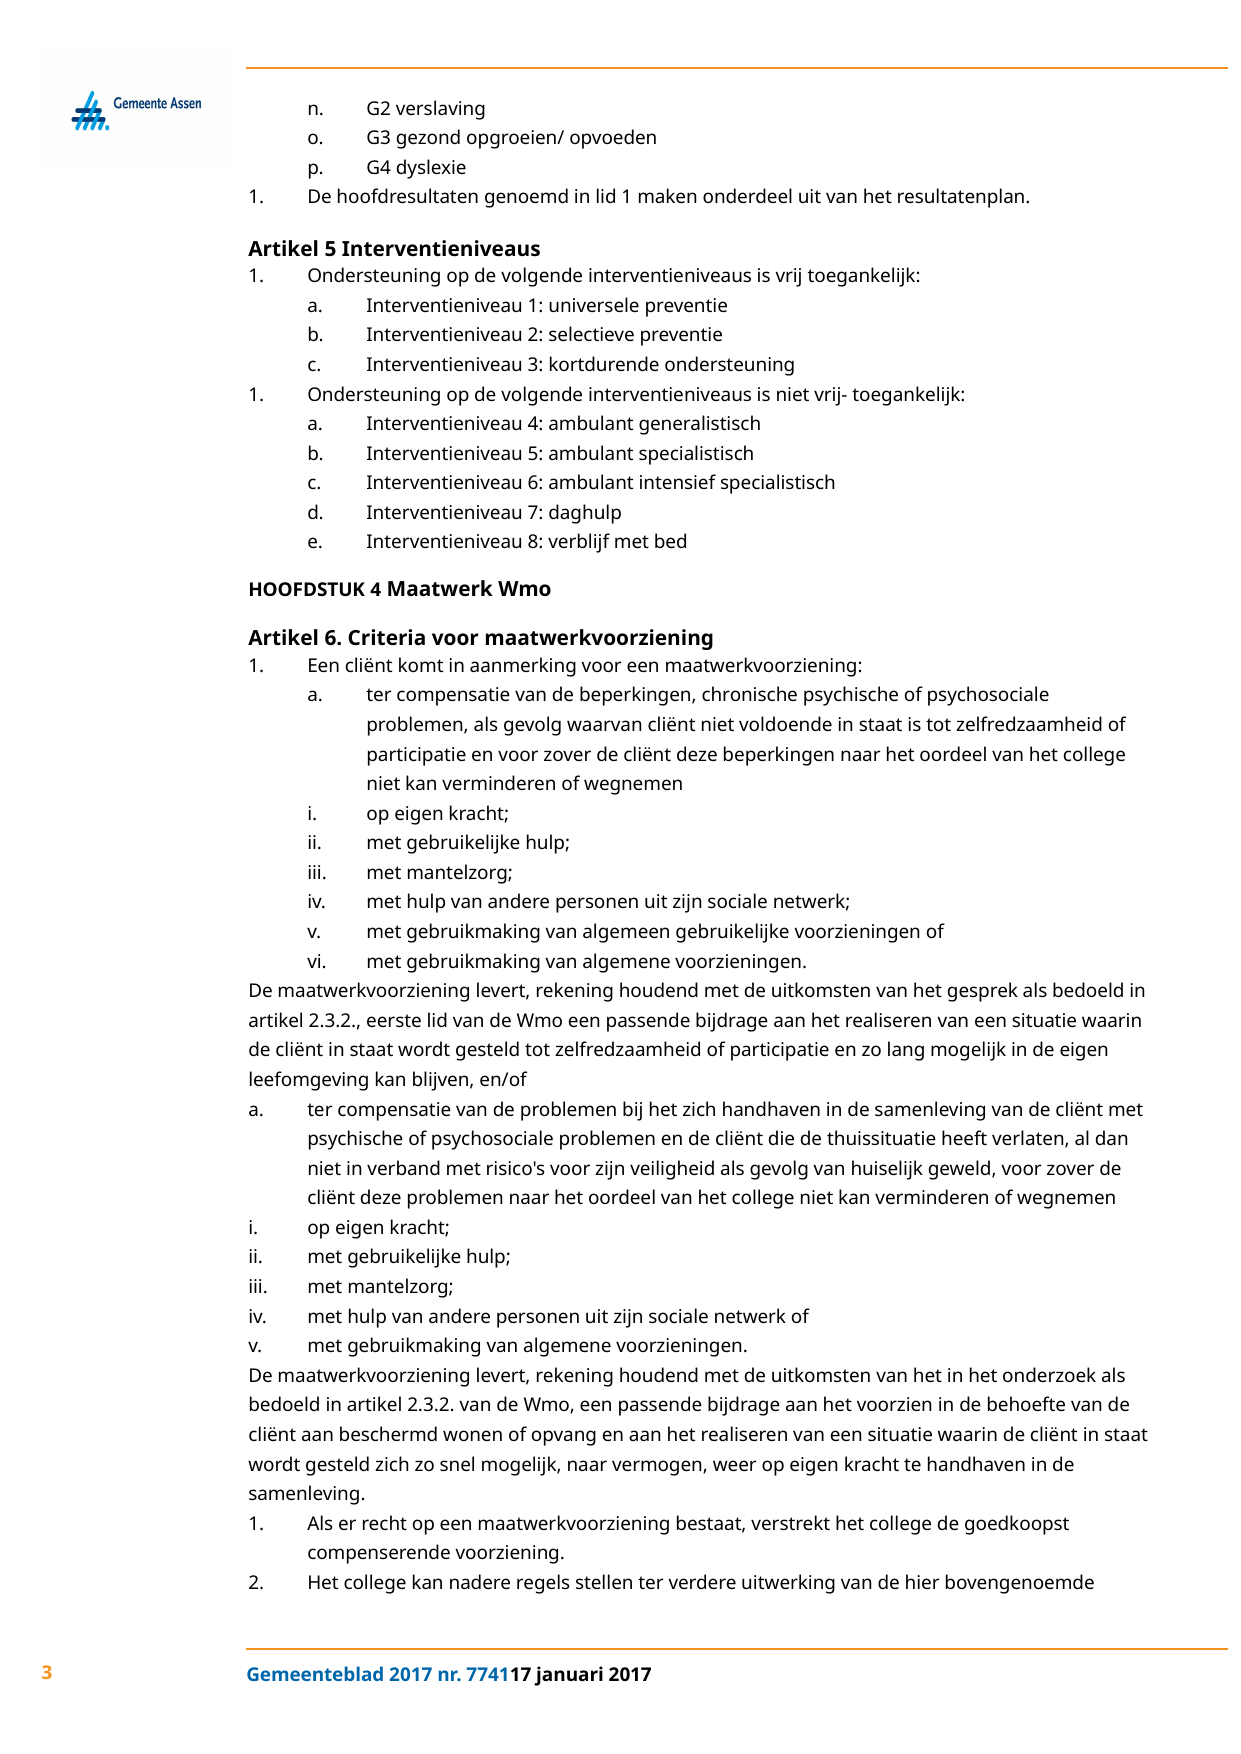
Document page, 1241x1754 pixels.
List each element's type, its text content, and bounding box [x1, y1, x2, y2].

text De maatwerkvoorziening levert, rekening houdend met de uitkomsten van het gesprek als bedoeld in artikel 2.3.2., eerste lid van de Wmo een passende bijdrage aan het realiseren van een situatie waarin de cliënt in staat wordt gesteld tot zelfredzaamheid of participatie en zo lang mogelijk in de eigen leefomgeving kan blijven, en/of [248, 977, 1152, 1092]
list Interventieniveau 7: daghulp [307, 499, 1152, 525]
text Artikel 6. Criteria voor maatwerkvoorziening [248, 623, 1152, 652]
list met gebruikmaking van algemene voorzieningen. [248, 1332, 1152, 1358]
list Als er recht op een maatwerkvoorziening bestaat, verstrekt het college de goedkoopst compenserende voorziening. [248, 1510, 1152, 1565]
list G4 dyslexie [307, 154, 1152, 180]
list met hulp van andere personen uit zijn sociale netwerk of [248, 1303, 1152, 1328]
list Een cliënt komt in aanmerking voor een maatwerkvoorziening: [248, 652, 1152, 678]
list Interventieniveau 1: universele preventie [307, 292, 1152, 318]
list Interventieniveau 3: kortdurende ondersteuning [307, 351, 1152, 377]
list met gebruikelijke hulp; [248, 1244, 1152, 1269]
list De hoofdresultaten genoemd in lid 1 maken onderdeel uit van het resultatenplan. [248, 183, 1152, 209]
list Ondersteuning op de volgende interventieniveaus is niet vrij- toegankelijk: [248, 381, 1152, 406]
list op eigen kracht; [248, 1214, 1152, 1240]
list Interventieniveau 5: ambulant specialistisch [307, 440, 1152, 466]
text HOOFDSTUK 4 Maatwerk Wmo [248, 574, 1152, 603]
list ter compensatie van de problemen bij het zich handhaven in de samenleving van de cliënt met psychische of psychosociale problemen en de cliënt die de thuissituatie heeft verlaten, al dan niet in verband met risico's voor zijn veiligheid als gevolg van huiselijk geweld, voor zover de cliënt deze problemen naar het oordeel van het college niet kan verminderen of wegnemen [248, 1096, 1152, 1210]
list G2 verslaving [307, 95, 1152, 121]
list met mantelzorg; [248, 1273, 1152, 1299]
list Interventieniveau 2: selectieve preventie [307, 322, 1152, 347]
list Interventieniveau 6: ambulant intensief specialistisch [307, 469, 1152, 495]
list Interventieniveau 8: verblijf met bed [307, 529, 1152, 554]
list op eigen kracht; [307, 800, 1152, 826]
list Ondersteuning op de volgende interventieniveaus is vrij toegankelijk: [248, 262, 1152, 288]
text De maatwerkvoorziening levert, rekening houdend met de uitkomsten van het in het onderzoek als bedoeld in artikel 2.3.2. van de Wmo, een passende bijdrage aan het voorzien in de behoefte van de cliënt aan beschermd wonen of opvang en aan het realiseren van een situatie waarin de cliënt in staat wordt gesteld zich zo snel mogelijk, naar vermogen, weer op eigen kracht te handhaven in de samenleving. [248, 1362, 1152, 1506]
picture [41, 47, 231, 172]
list met mantelzorg; [307, 859, 1152, 885]
list Het college kan nadere regels stellen ter verdere uitwerking van de hier bovengenoemde [248, 1569, 1152, 1595]
list Interventieniveau 4: ambulant generalistisch [307, 410, 1152, 436]
list ter compensatie van de beperkingen, chronische psychische of psychosociale problemen, als gevolg waarvan cliënt niet voldoende in staat is tot zelfredzaamheid of participatie en voor zover de cliënt deze beperkingen naar het oordeel van het college niet kan verminderen of wegnemen [307, 682, 1152, 796]
list met hulp van andere personen uit zijn sociale netwerk; [307, 889, 1152, 914]
list met gebruikmaking van algemeen gebruikelijke voorzieningen of [307, 918, 1152, 944]
text Artikel 5 Interventieniveaus [248, 234, 1152, 262]
list met gebruikelijke hulp; [307, 829, 1152, 855]
list met gebruikmaking van algemene voorzieningen. [307, 948, 1152, 973]
list G3 gezond opgroeien/ opvoeden [307, 124, 1152, 150]
